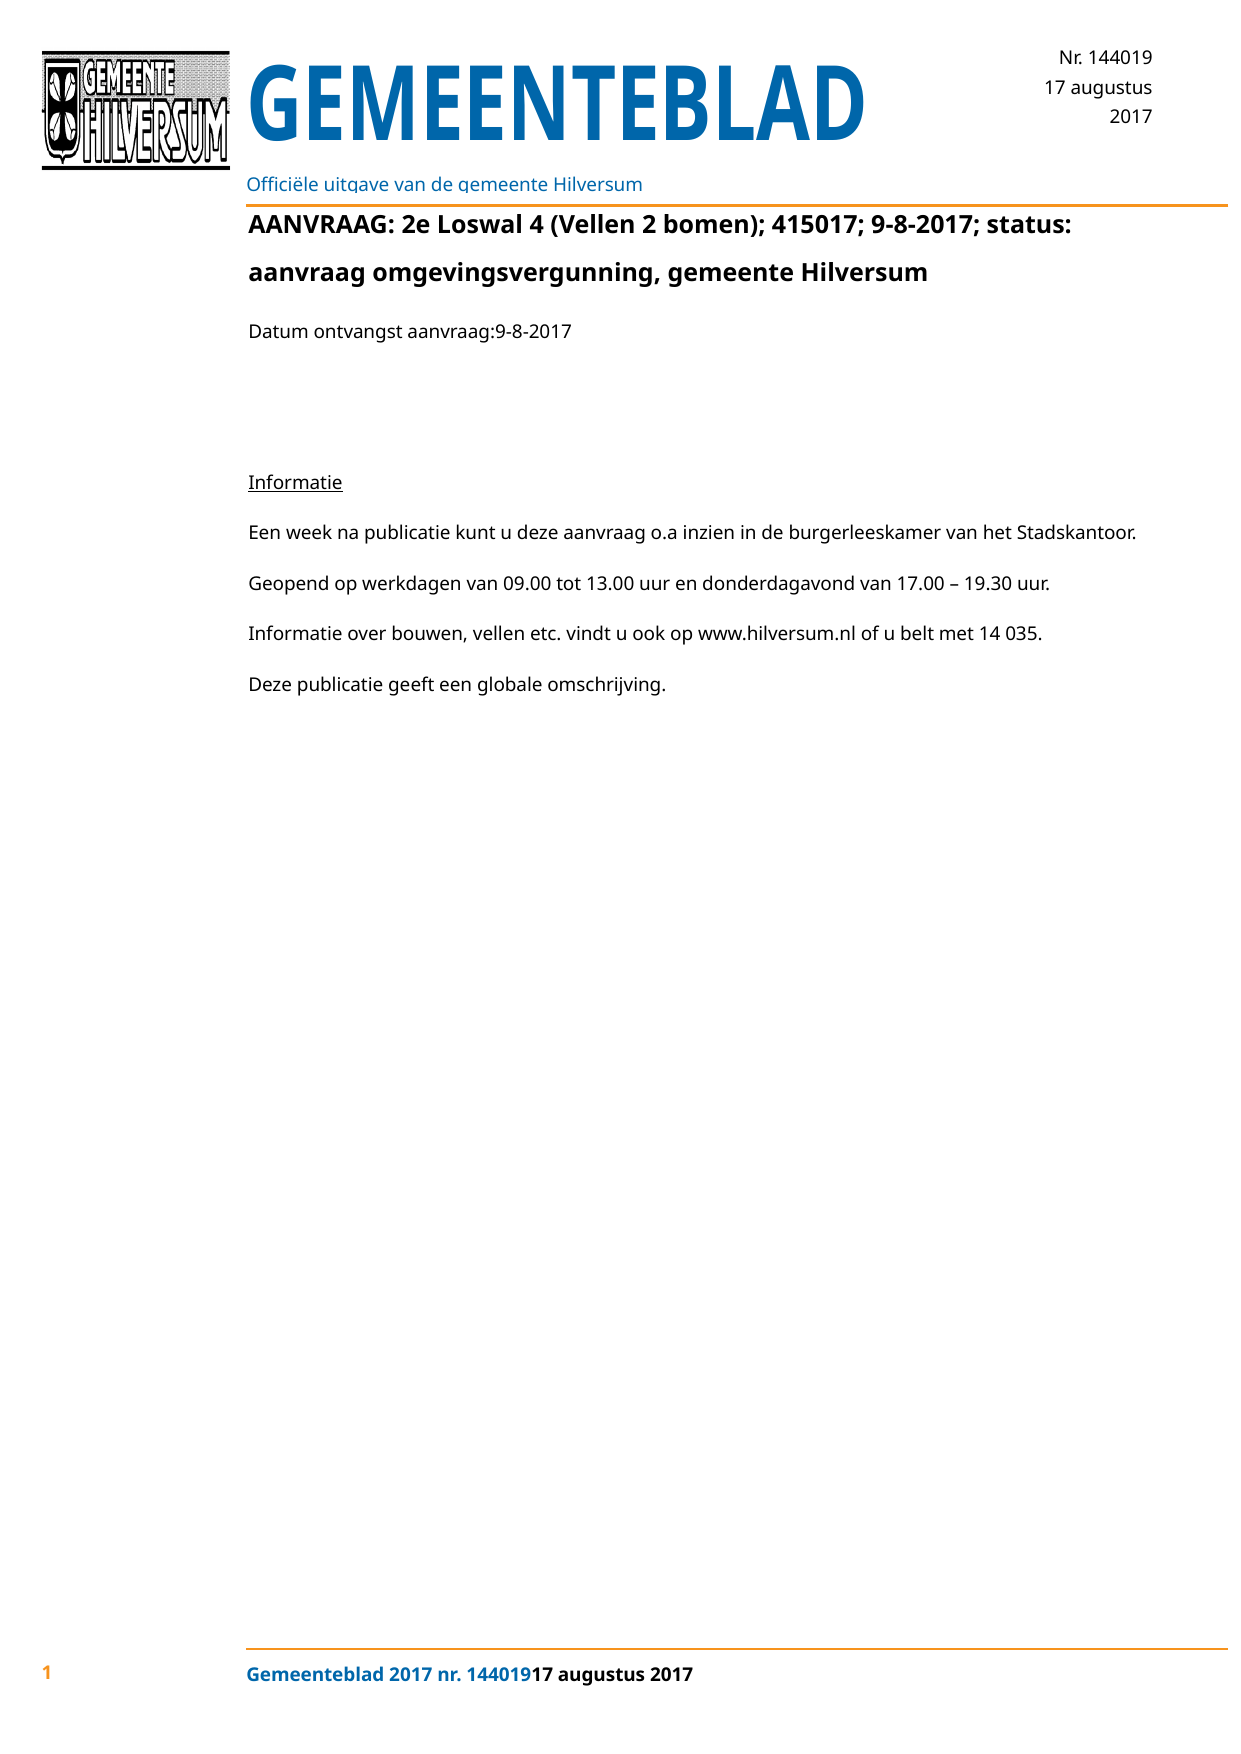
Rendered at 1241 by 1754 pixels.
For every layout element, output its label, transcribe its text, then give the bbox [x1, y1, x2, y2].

text Geopend op werkdagen van 09.00 tot 13.00 uur en donderdagavond van 17.00 – 19.30 uur. [248, 570, 1152, 596]
text Deze publicatie geeft een globale omschrijving. [248, 671, 1152, 697]
text Een week na publicatie kunt u deze aanvraag o.a inzien in de burgerleeskamer van het Stadskantoor. [248, 519, 1152, 545]
text Datum ontvangst aanvraag:9-8-2017 [248, 318, 1152, 344]
text Informatie over bouwen, vellen etc. vindt u ook op www.hilversum.nl of u belt met 14 035. [248, 620, 1152, 646]
picture [41, 47, 231, 172]
text AANVRAAG: 2e Loswal 4 (Vellen 2 bomen); 415017; 9-8-2017; status: aanvraag omgevingsvergunning, gemeente Hilversum [248, 207, 1152, 288]
text Informatie [248, 469, 1152, 495]
